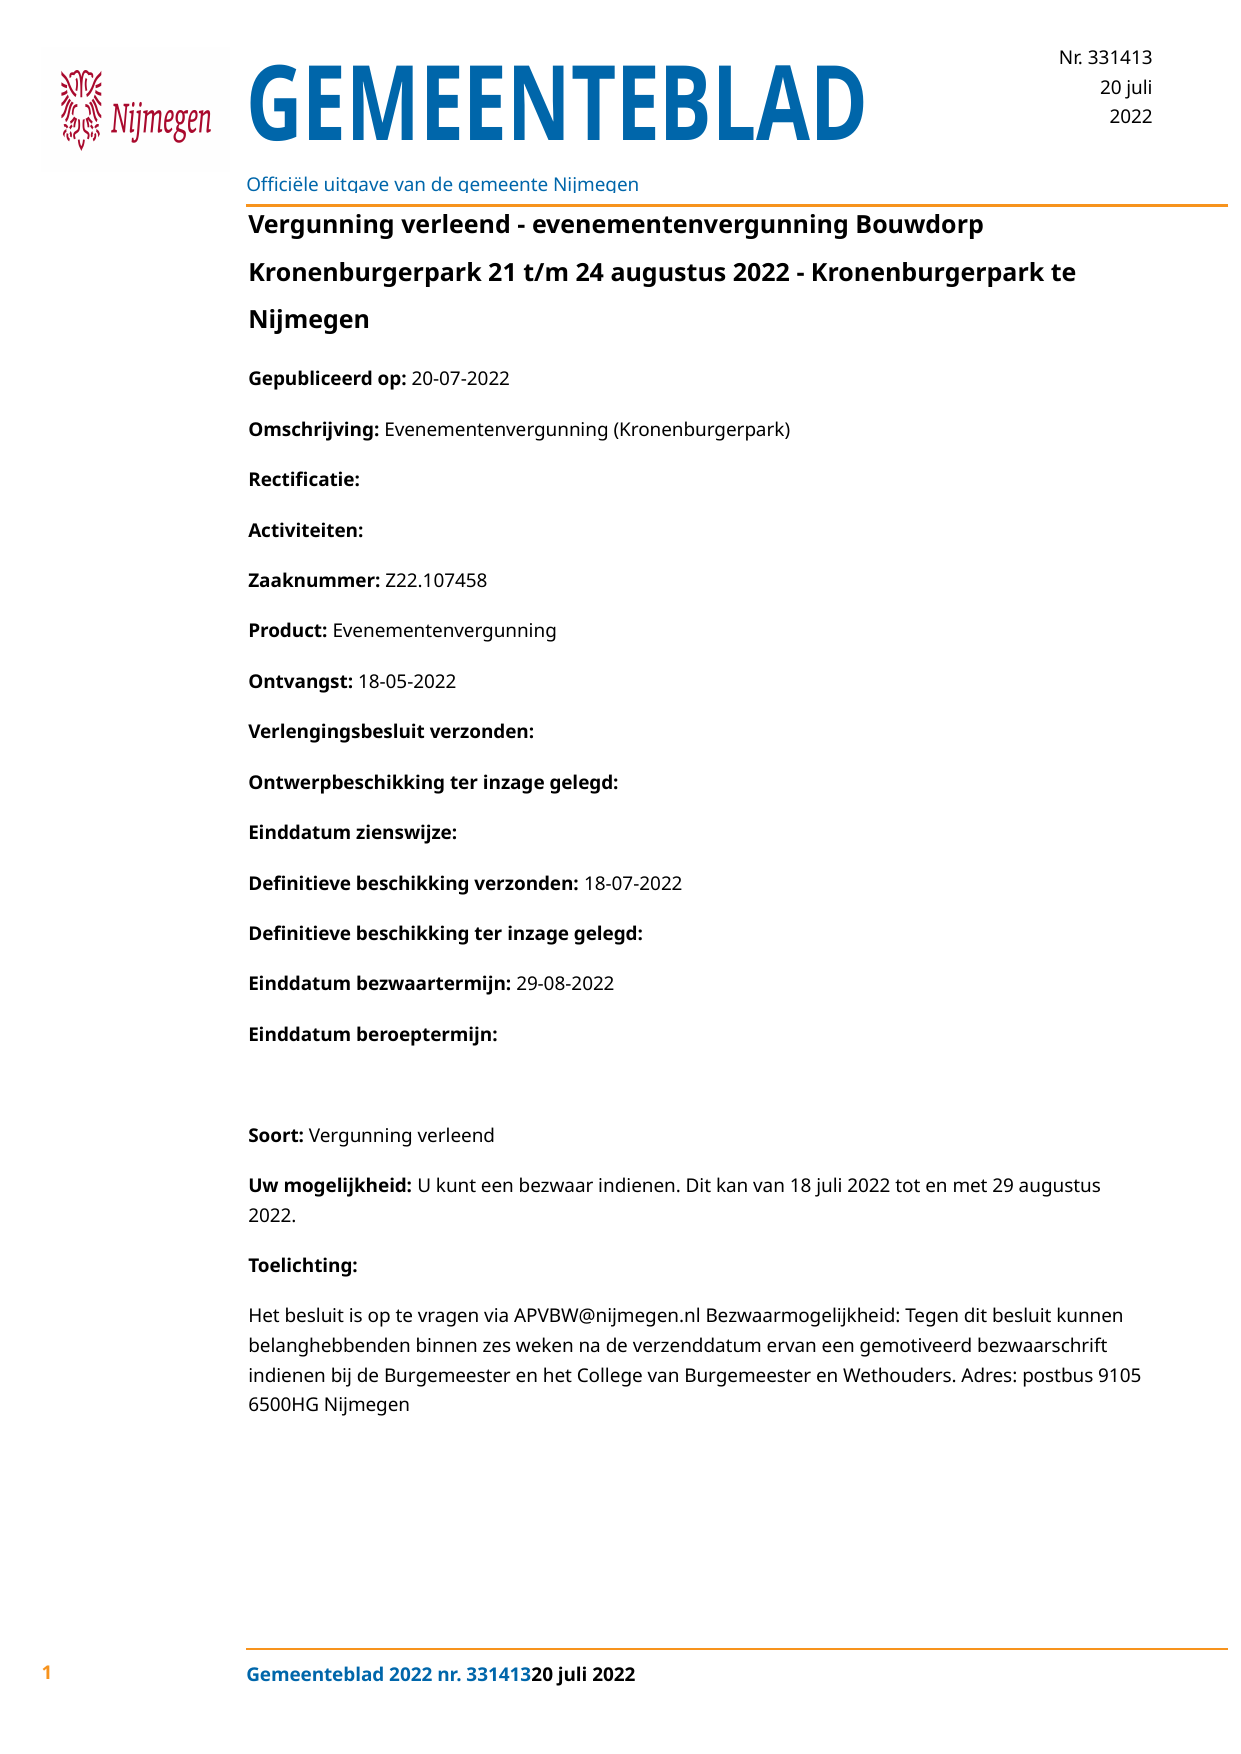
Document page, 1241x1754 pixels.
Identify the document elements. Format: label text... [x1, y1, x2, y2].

text Gepubliceerd op: 20-07-2022 [248, 366, 1152, 391]
text Uw mogelijkheid: U kunt een bezwaar indienen. Dit kan van 18 juli 2022 tot en met 29 augustus 2022. [248, 1172, 1152, 1227]
text Einddatum zienswijze: [248, 819, 1152, 845]
text Verlengingsbesluit verzonden: [248, 718, 1152, 744]
text Definitieve beschikking ter inzage gelegd: [248, 920, 1152, 946]
text Het besluit is op te vragen via APVBW@nijmegen.nl Bezwaarmogelijkheid: Tegen dit besluit kunnen belanghebbenden binnen zes weken na de verzenddatum ervan een gemotiveerd bezwaarschrift indienen bij de Burgemeester en het College van Burgemeester en Wethouders. Adres: postbus 9105 6500HG Nijmegen [248, 1303, 1152, 1417]
text Omschrijving: Evenementenvergunning (Kronenburgerpark) [248, 416, 1152, 442]
text Ontwerpbeschikking ter inzage gelegd: [248, 769, 1152, 794]
text Rectificatie: [248, 466, 1152, 492]
text Toelichting: [248, 1252, 1152, 1278]
text Ontvangst: 18-05-2022 [248, 668, 1152, 694]
text Einddatum bezwaartermijn: 29-08-2022 [248, 971, 1152, 996]
picture [41, 47, 231, 172]
text Einddatum beroeptermijn: [248, 1021, 1152, 1047]
text Vergunning verleend - evenementenvergunning Bouwdorp Kronenburgerpark 21 t/m 24 augustus 2022 - Kronenburgerpark te Nijmegen [248, 207, 1152, 336]
text Activiteiten: [248, 517, 1152, 542]
text Product: Evenementenvergunning [248, 618, 1152, 643]
text Definitieve beschikking verzonden: 18-07-2022 [248, 870, 1152, 895]
text Zaaknummer: Z22.107458 [248, 567, 1152, 593]
text Soort: Vergunning verleend [248, 1122, 1152, 1147]
